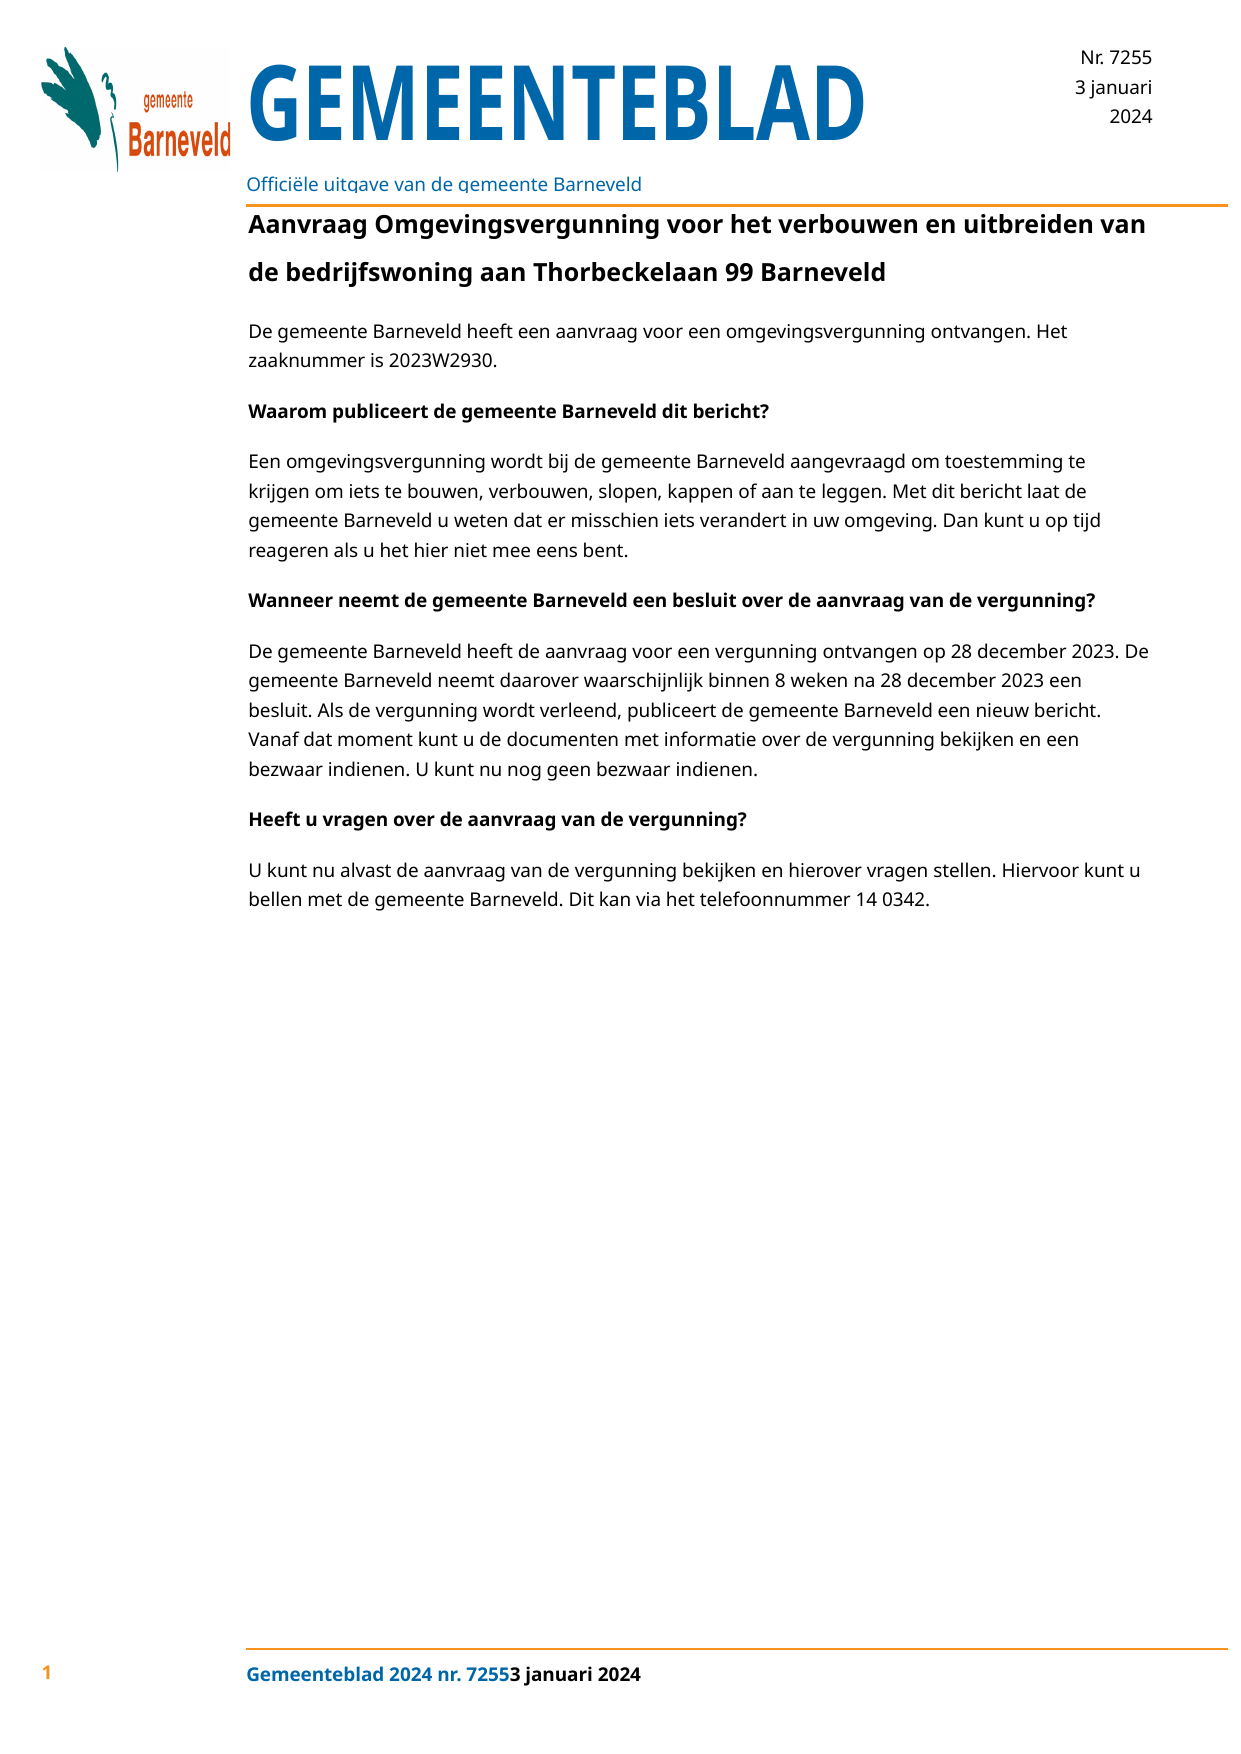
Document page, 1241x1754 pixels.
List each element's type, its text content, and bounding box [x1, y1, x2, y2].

text Aanvraag Omgevingsvergunning voor het verbouwen en uitbreiden van de bedrijfswoning aan Thorbeckelaan 99 Barneveld [248, 207, 1152, 288]
text Waarom publiceert de gemeente Barneveld dit bericht? [248, 398, 1152, 424]
text Wanneer neemt de gemeente Barneveld een besluit over de aanvraag van de vergunning? [248, 587, 1152, 613]
picture [41, 47, 231, 172]
text De gemeente Barneveld heeft een aanvraag voor een omgevingsvergunning ontvangen. Het zaaknummer is 2023W2930. [248, 318, 1152, 373]
text Een omgevingsvergunning wordt bij de gemeente Barneveld aangevraagd om toestemming te krijgen om iets te bouwen, verbouwen, slopen, kappen of aan te leggen. Met dit bericht laat de gemeente Barneveld u weten dat er misschien iets verandert in uw omgeving. Dan kunt u op tijd reageren als u het hier niet mee eens bent. [248, 448, 1152, 563]
text U kunt nu alvast de aanvraag van de vergunning bekijken en hierover vragen stellen. Hiervoor kunt u bellen met de gemeente Barneveld. Dit kan via het telefoonnummer 14 0342. [248, 857, 1152, 912]
text Heeft u vragen over de aanvraag van de vergunning? [248, 807, 1152, 832]
text De gemeente Barneveld heeft de aanvraag voor een vergunning ontvangen op 28 december 2023. De gemeente Barneveld neemt daarover waarschijnlijk binnen 8 weken na 28 december 2023 een besluit. Als de vergunning wordt verleend, publiceert de gemeente Barneveld een nieuw bericht. Vanaf dat moment kunt u de documenten met informatie over de vergunning bekijken en een bezwaar indienen. U kunt nu nog geen bezwaar indienen. [248, 638, 1152, 782]
